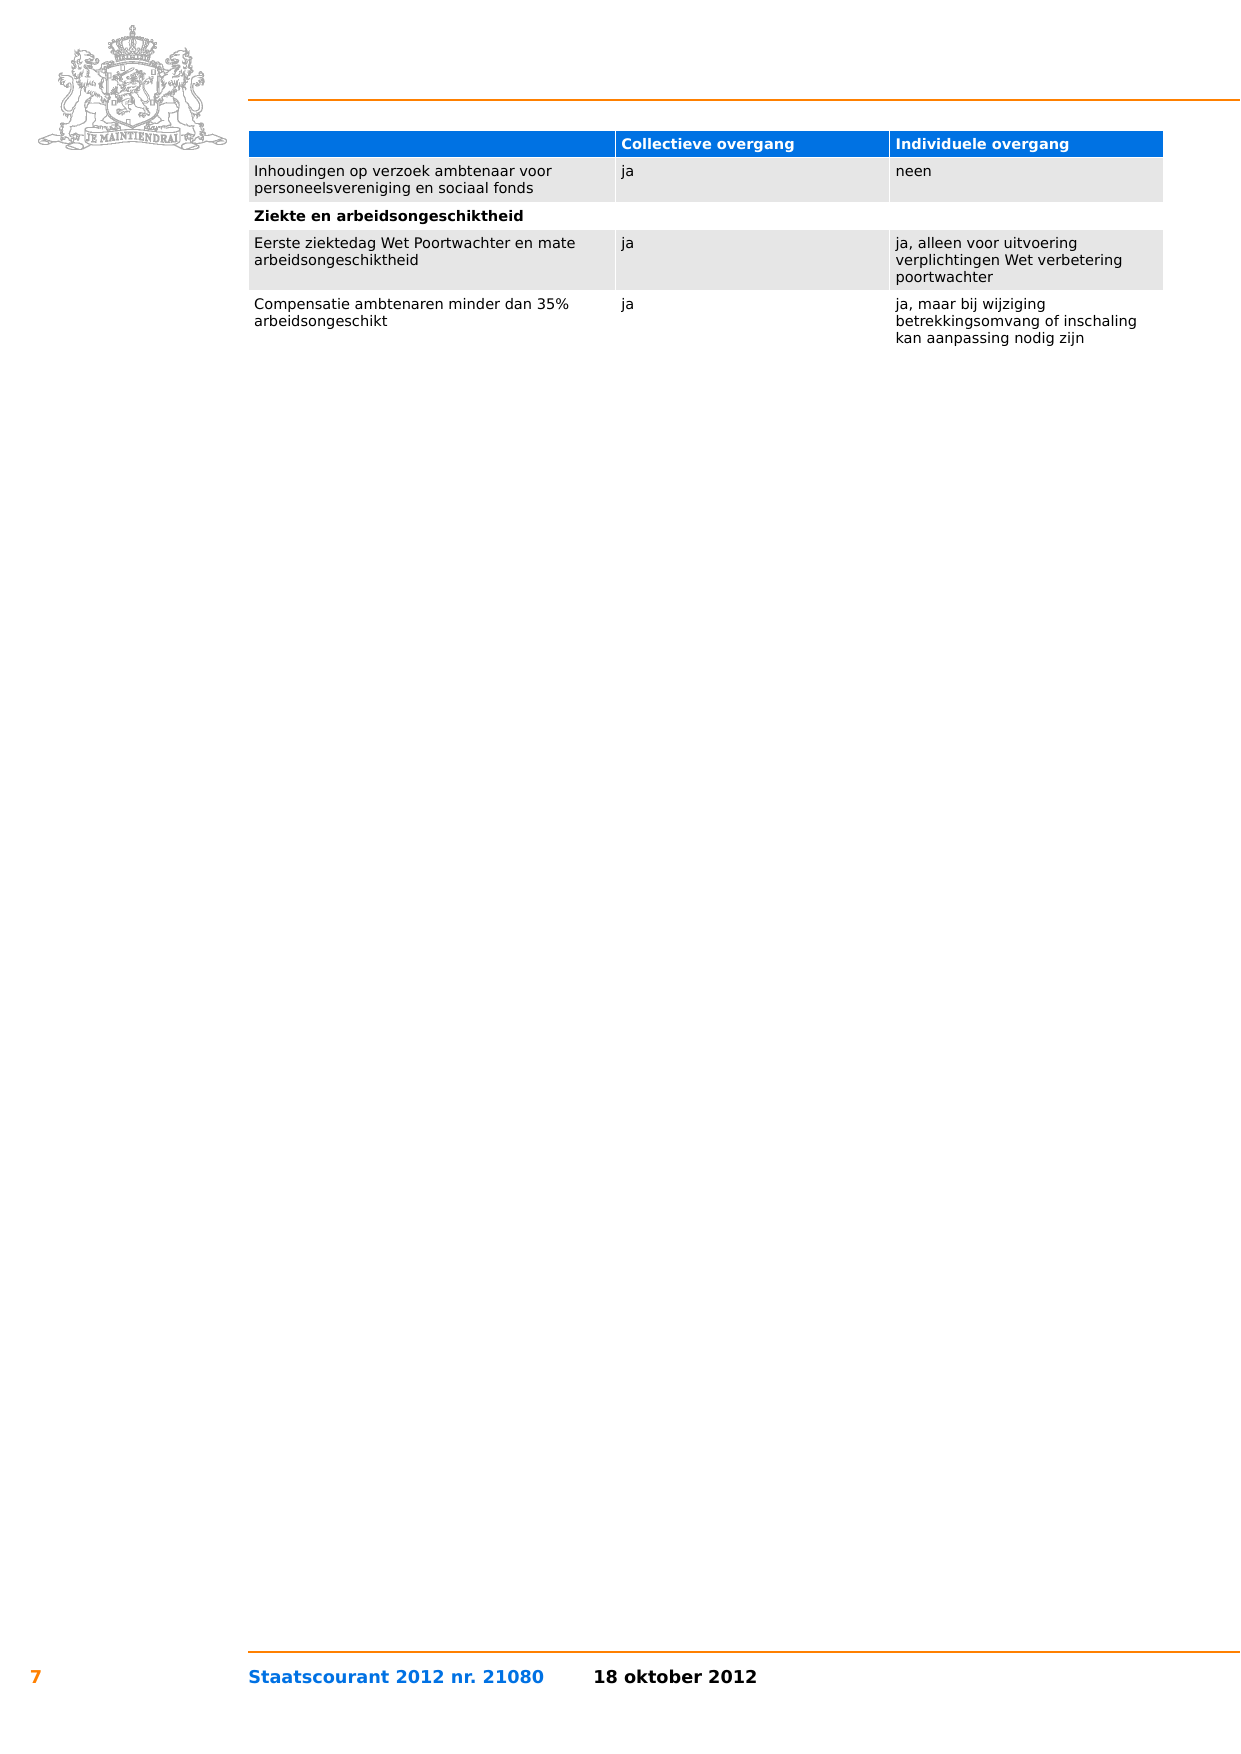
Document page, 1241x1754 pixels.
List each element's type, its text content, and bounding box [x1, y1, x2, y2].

table_cell Compensatie ambtenaren minder dan 35% arbeidsongeschikt [249, 291, 615, 352]
table_cell ja, maar bij wijziging betrekkingsomvang of inschaling kan aanpassing nodig zijn [890, 291, 1163, 352]
table_cell ja [616, 158, 889, 202]
table_header Individuele overgang [890, 131, 1163, 157]
table_cell [616, 203, 889, 229]
table_cell neen [890, 158, 1163, 202]
table_cell Inhoudingen op verzoek ambtenaar voor personeelsvereniging en sociaal fonds [249, 158, 615, 202]
table_cell ja, alleen voor uitvoering verplichtingen Wet verbetering poortwachter [890, 230, 1163, 290]
table_cell ja [616, 230, 889, 290]
table_cell Ziekte en arbeidsongeschiktheid [249, 203, 615, 229]
table_cell Eerste ziektedag Wet Poortwachter en mate arbeidsongeschiktheid [249, 230, 615, 290]
table_cell [890, 203, 1163, 229]
picture [38, 25, 227, 150]
table_cell ja [616, 291, 889, 352]
table_header [249, 131, 615, 157]
table_header Collectieve overgang [616, 131, 889, 157]
